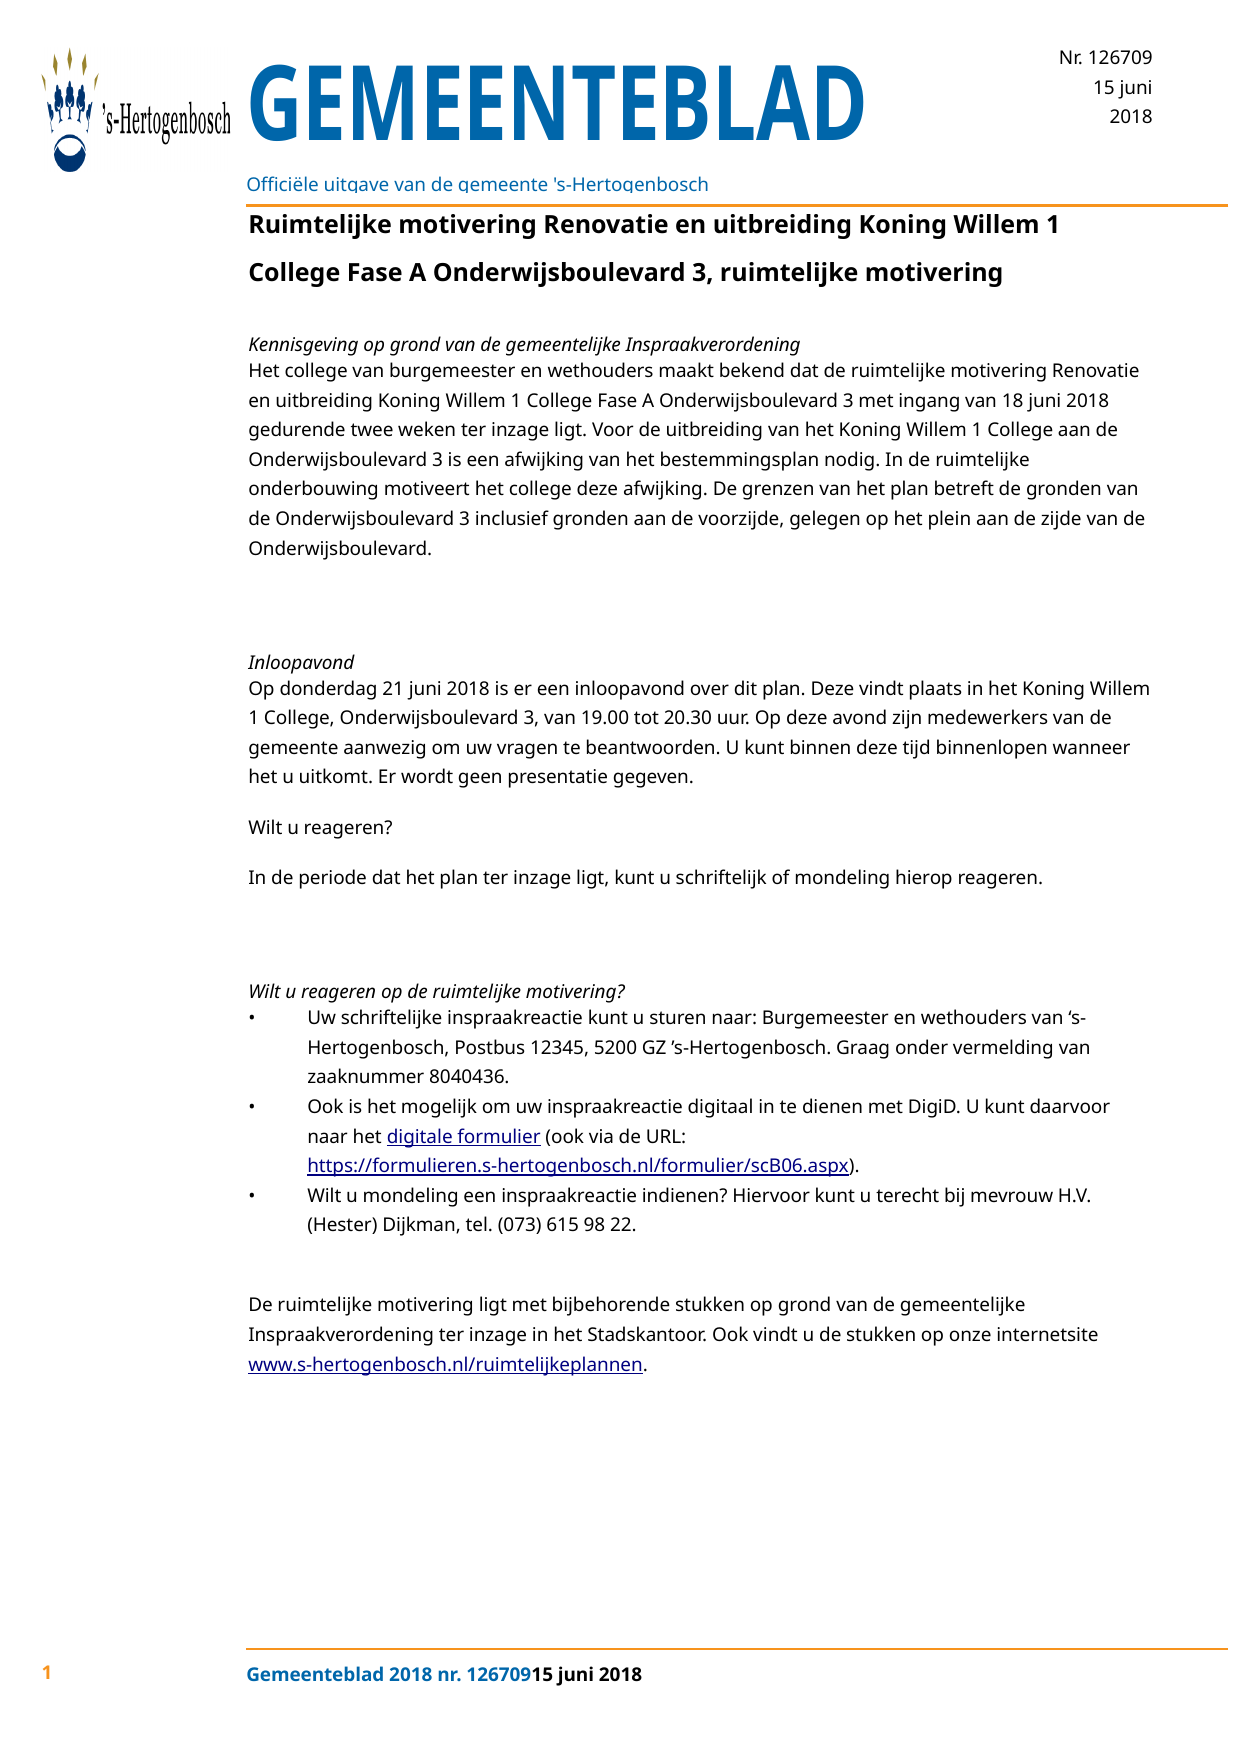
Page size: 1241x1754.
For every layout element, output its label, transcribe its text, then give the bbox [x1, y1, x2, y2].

list Uw schriftelijke inspraakreactie kunt u sturen naar: Burgemeester en wethouders van ‘s-Hertogenbosch, Postbus 12345, 5200 GZ ’s-Hertogenbosch. Graag onder vermelding van zaaknummer 8040436. [248, 1004, 1152, 1089]
text Inloopavond [248, 649, 1152, 675]
text Ruimtelijke motivering Renovatie en uitbreiding Koning Willem 1 College Fase A Onderwijsboulevard 3, ruimtelijke motivering [248, 207, 1152, 288]
text Wilt u reageren op de ruimtelijke motivering? [248, 979, 1152, 1004]
text De ruimtelijke motivering ligt met bijbehorende stukken op grond van de gemeentelijke Inspraakverordening ter inzage in het Stadskantoor. Ook vindt u de stukken op onze internetsite www.s-hertogenbosch.nl/ruimtelijkeplannen. [248, 1292, 1152, 1376]
list Wilt u mondeling een inspraakreactie indienen? Hiervoor kunt u terecht bij mevrouw H.V. (Hester) Dijkman, tel. (073) 615 98 22. [248, 1182, 1152, 1237]
list Ook is het mogelijk om uw inspraakreactie digitaal in te dienen met DigiD. U kunt daarvoor naar het digitale formulier (ook via de URL: https://formulieren.s-hertogenbosch.nl/formulier/scB06.aspx). [248, 1093, 1152, 1178]
text Kennisgeving op grond van de gemeentelijke Inspraakverordening [248, 331, 1152, 357]
text In de periode dat het plan ter inzage ligt, kunt u schriftelijk of mondeling hierop reageren. [248, 864, 1152, 890]
picture [41, 47, 231, 172]
text Op donderdag 21 juni 2018 is er een inloopavond over dit plan. Deze vindt plaats in het Koning Willem 1 College, Onderwijsboulevard 3, van 19.00 tot 20.30 uur. Op deze avond zijn medewerkers van de gemeente aanwezig om uw vragen te beantwoorden. U kunt binnen deze tijd binnenlopen wanneer het u uitkomt. Er wordt geen presentatie gegeven. [248, 675, 1152, 789]
text Wilt u reageren? [248, 814, 1152, 840]
text Het college van burgemeester en wethouders maakt bekend dat de ruimtelijke motivering Renovatie en uitbreiding Koning Willem 1 College Fase A Onderwijsboulevard 3 met ingang van 18 juni 2018 gedurende twee weken ter inzage ligt. Voor de uitbreiding van het Koning Willem 1 College aan de Onderwijsboulevard 3 is een afwijking van het bestemmingsplan nodig. In de ruimtelijke onderbouwing motiveert het college deze afwijking. De grenzen van het plan betreft de gronden van de Onderwijsboulevard 3 inclusief gronden aan de voorzijde, gelegen op het plein aan de zijde van de Onderwijsboulevard. [248, 357, 1152, 560]
